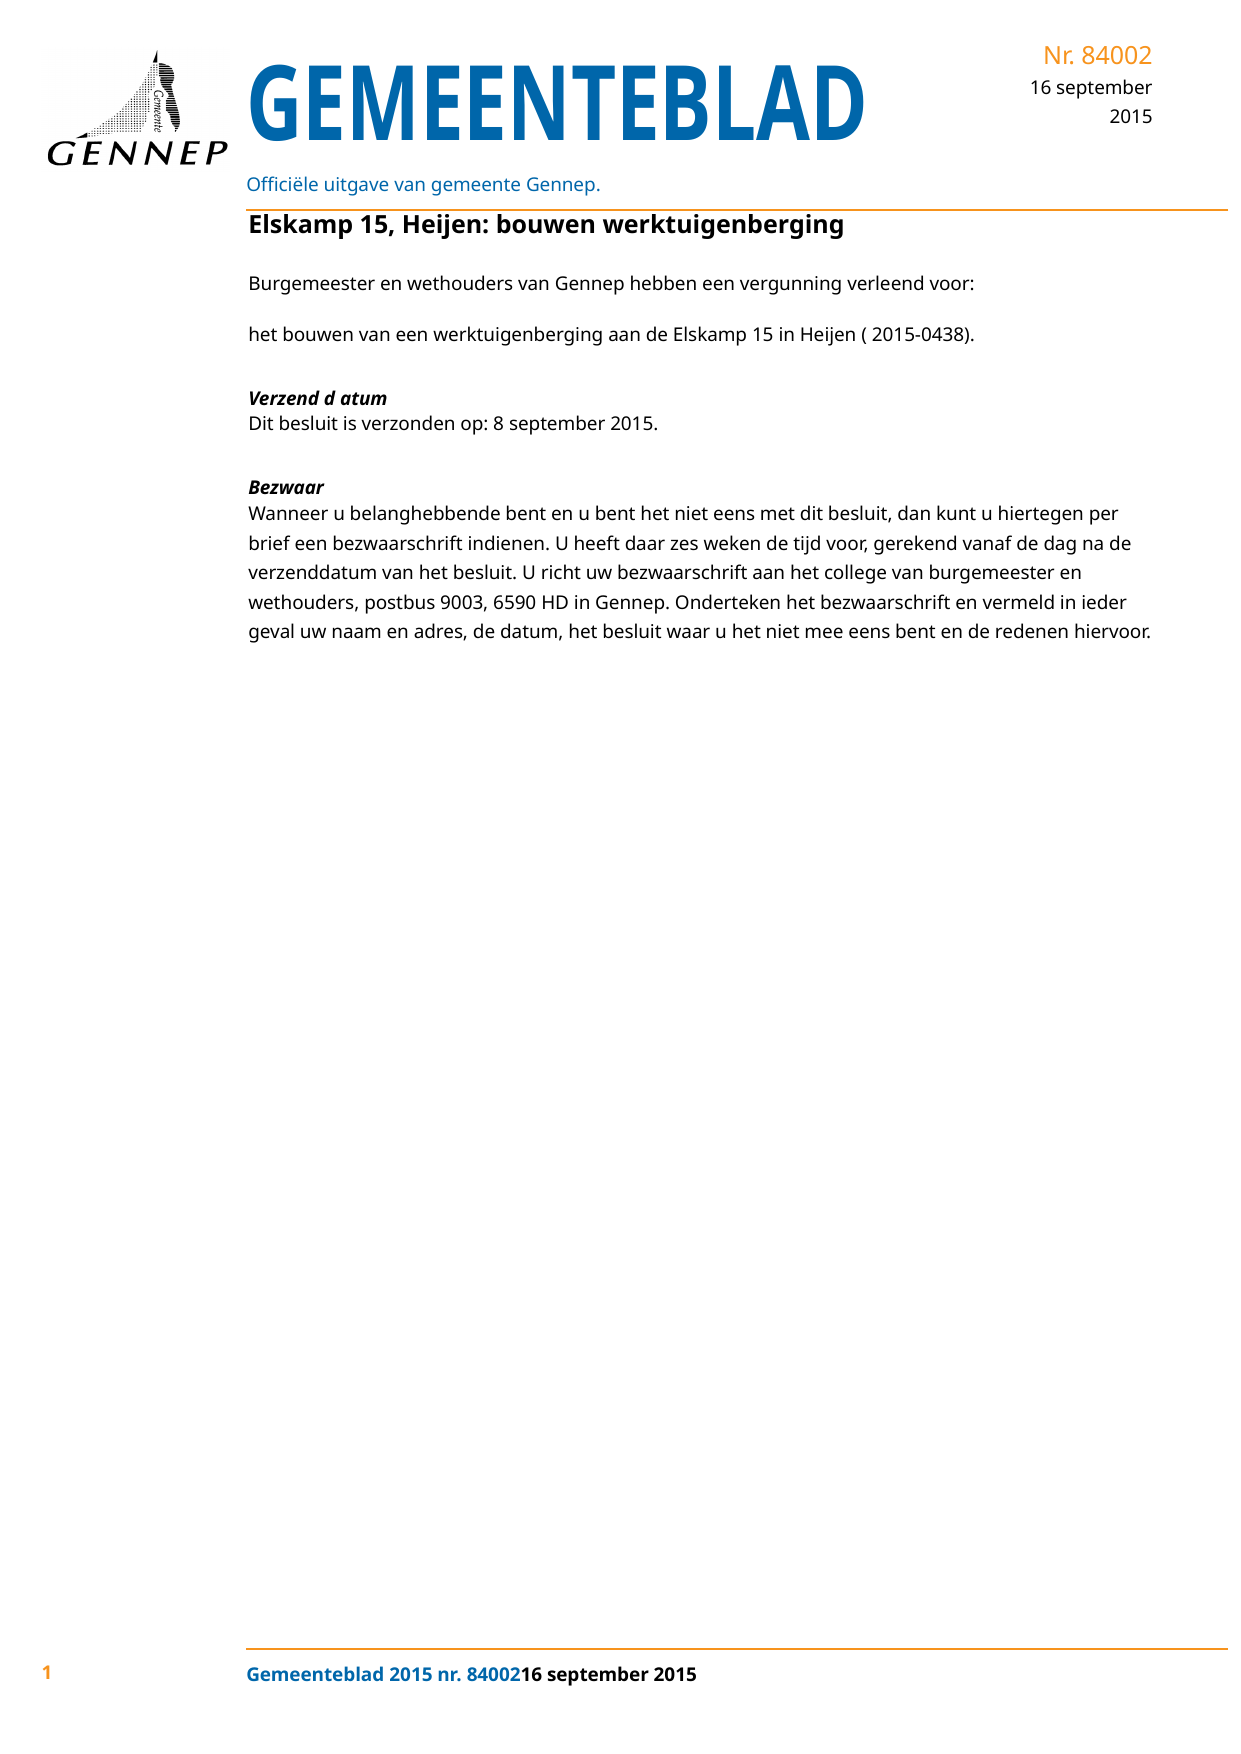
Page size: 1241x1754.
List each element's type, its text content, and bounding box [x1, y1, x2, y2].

text Elskamp 15, Heijen: bouwen werktuigenberging [248, 211, 1152, 241]
text Burgemeester en wethouders van Gennep hebben een vergunning verleend voor: [248, 270, 1152, 296]
picture [41, 47, 231, 172]
text Wanneer u belanghebbende bent en u bent het niet eens met dit besluit, dan kunt u hiertegen per brief een bezwaarschrift indienen. U heeft daar zes weken de tijd voor, gerekend vanaf de dag na de verzenddatum van het besluit. U richt uw bezwaarschrift aan het college van burgemeester en wethouders, postbus 9003, 6590 HD in Gennep. Onderteken het bezwaarschrift en vermeld in ieder geval uw naam en adres, de datum, het besluit waar u het niet mee eens bent en de redenen hiervoor. [248, 500, 1152, 644]
text Dit besluit is verzonden op: 8 september 2015. [248, 410, 1152, 436]
text Verzend d atum [248, 385, 1152, 410]
text het bouwen van een werktuigenberging aan de Elskamp 15 in Heijen ( 2015-0438). [248, 321, 1152, 346]
text Bezwaar [248, 474, 1152, 500]
